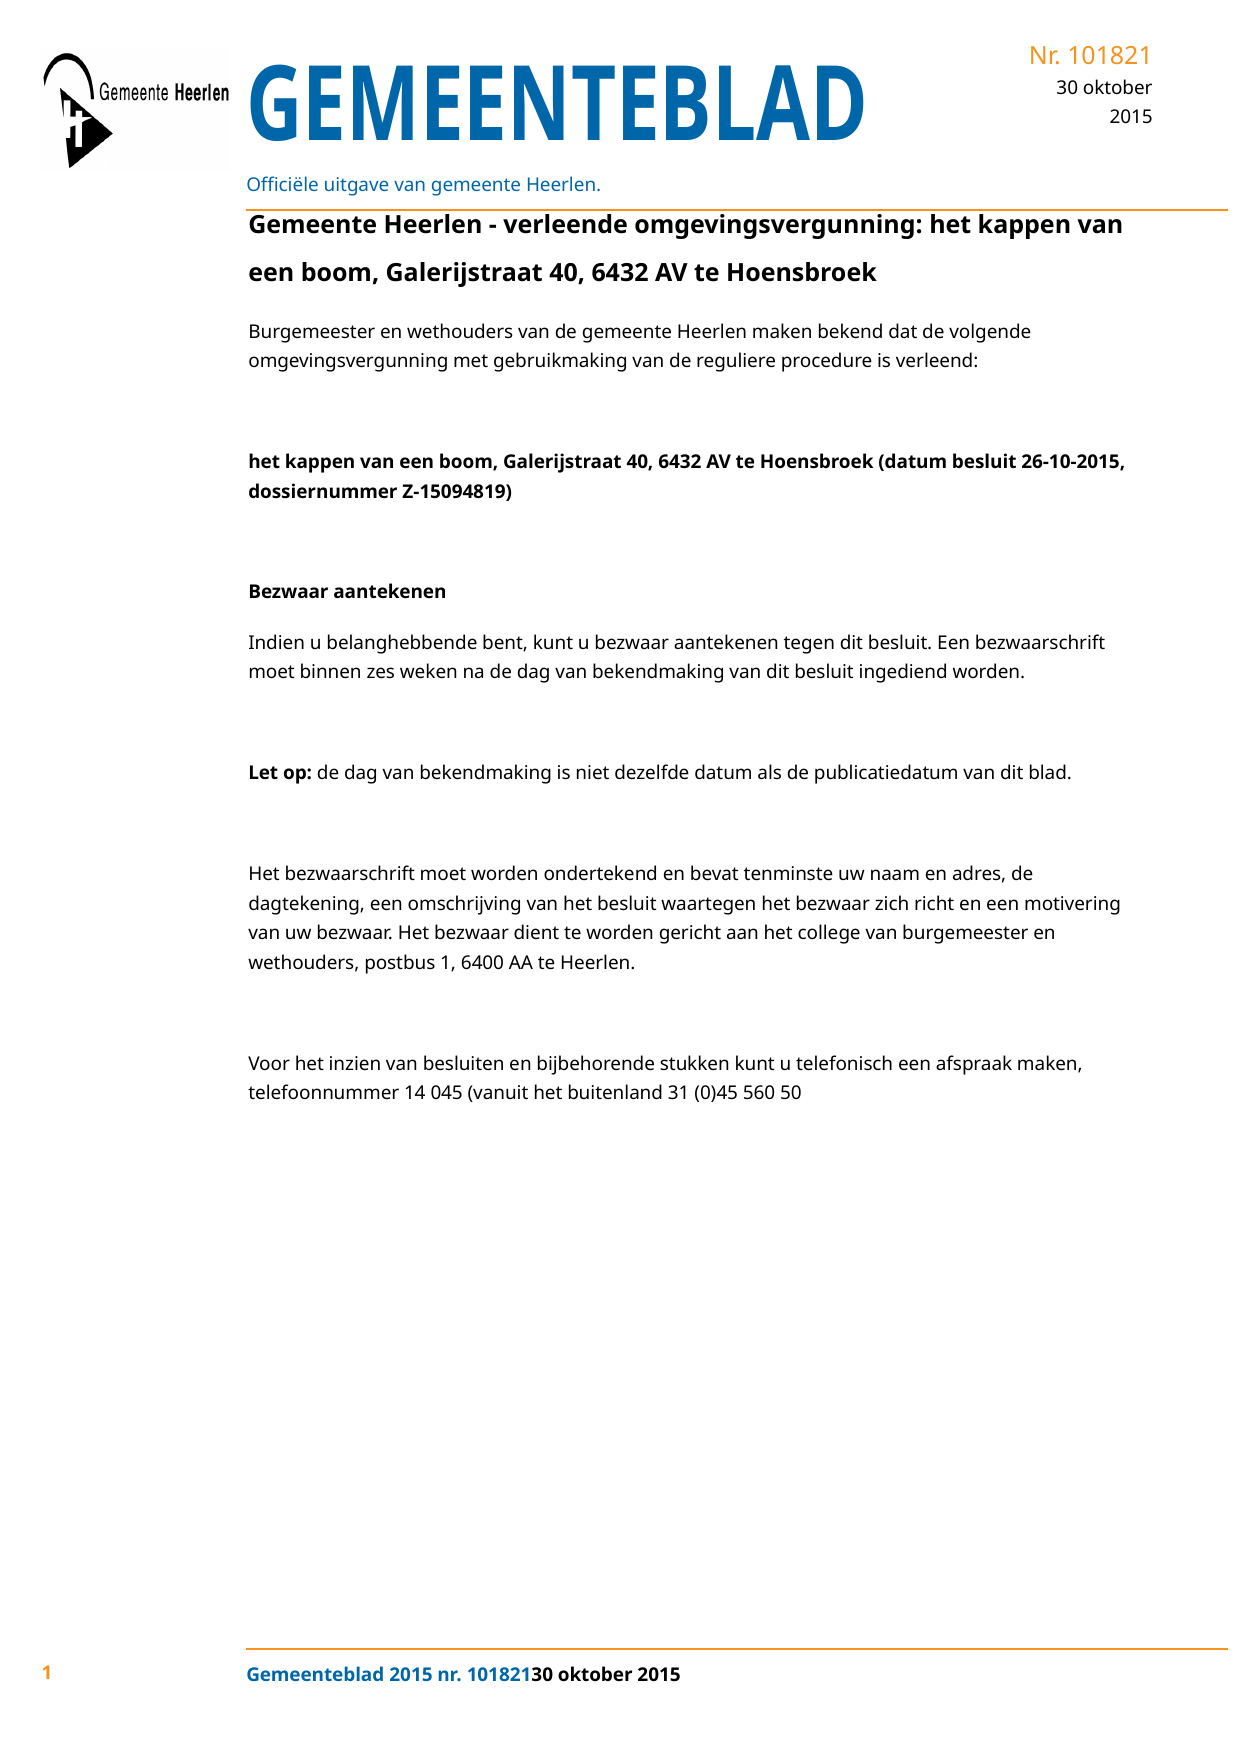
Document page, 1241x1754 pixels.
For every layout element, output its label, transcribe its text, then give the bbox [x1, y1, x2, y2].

text Burgemeester en wethouders van de gemeente Heerlen maken bekend dat de volgende omgevingsvergunning met gebruikmaking van de reguliere procedure is verleend: [248, 318, 1152, 373]
text het kappen van een boom, Galerijstraat 40, 6432 AV te Hoensbroek (datum besluit 26-10-2015, dossiernummer Z-15094819) [248, 448, 1152, 504]
text Voor het inzien van besluiten en bijbehorende stukken kunt u telefonisch een afspraak maken, telefoonnummer 14 045 (vanuit het buitenland 31 (0)45 560 50 [248, 1050, 1152, 1105]
text Indien u belanghebbende bent, kunt u bezwaar aantekenen tegen dit besluit. Een bezwaarschrift moet binnen zes weken na de dag van bekendmaking van dit besluit ingediend worden. [248, 629, 1152, 684]
text Het bezwaarschrift moet worden ondertekend en bevat tenminste uw naam en adres, de dagtekening, een omschrijving van het besluit waartegen het bezwaar zich richt en een motivering van uw bezwaar. Het bezwaar dient te worden gericht aan het college van burgemeester en wethouders, postbus 1, 6400 AA te Heerlen. [248, 860, 1152, 975]
picture [41, 47, 231, 172]
text Let op: de dag van bekendmaking is niet dezelfde datum als de publicatiedatum van dit blad. [248, 759, 1152, 785]
text Bezwaar aantekenen [248, 579, 1152, 604]
text Gemeente Heerlen - verleende omgevingsvergunning: het kappen van een boom, Galerijstraat 40, 6432 AV te Hoensbroek [248, 211, 1152, 288]
